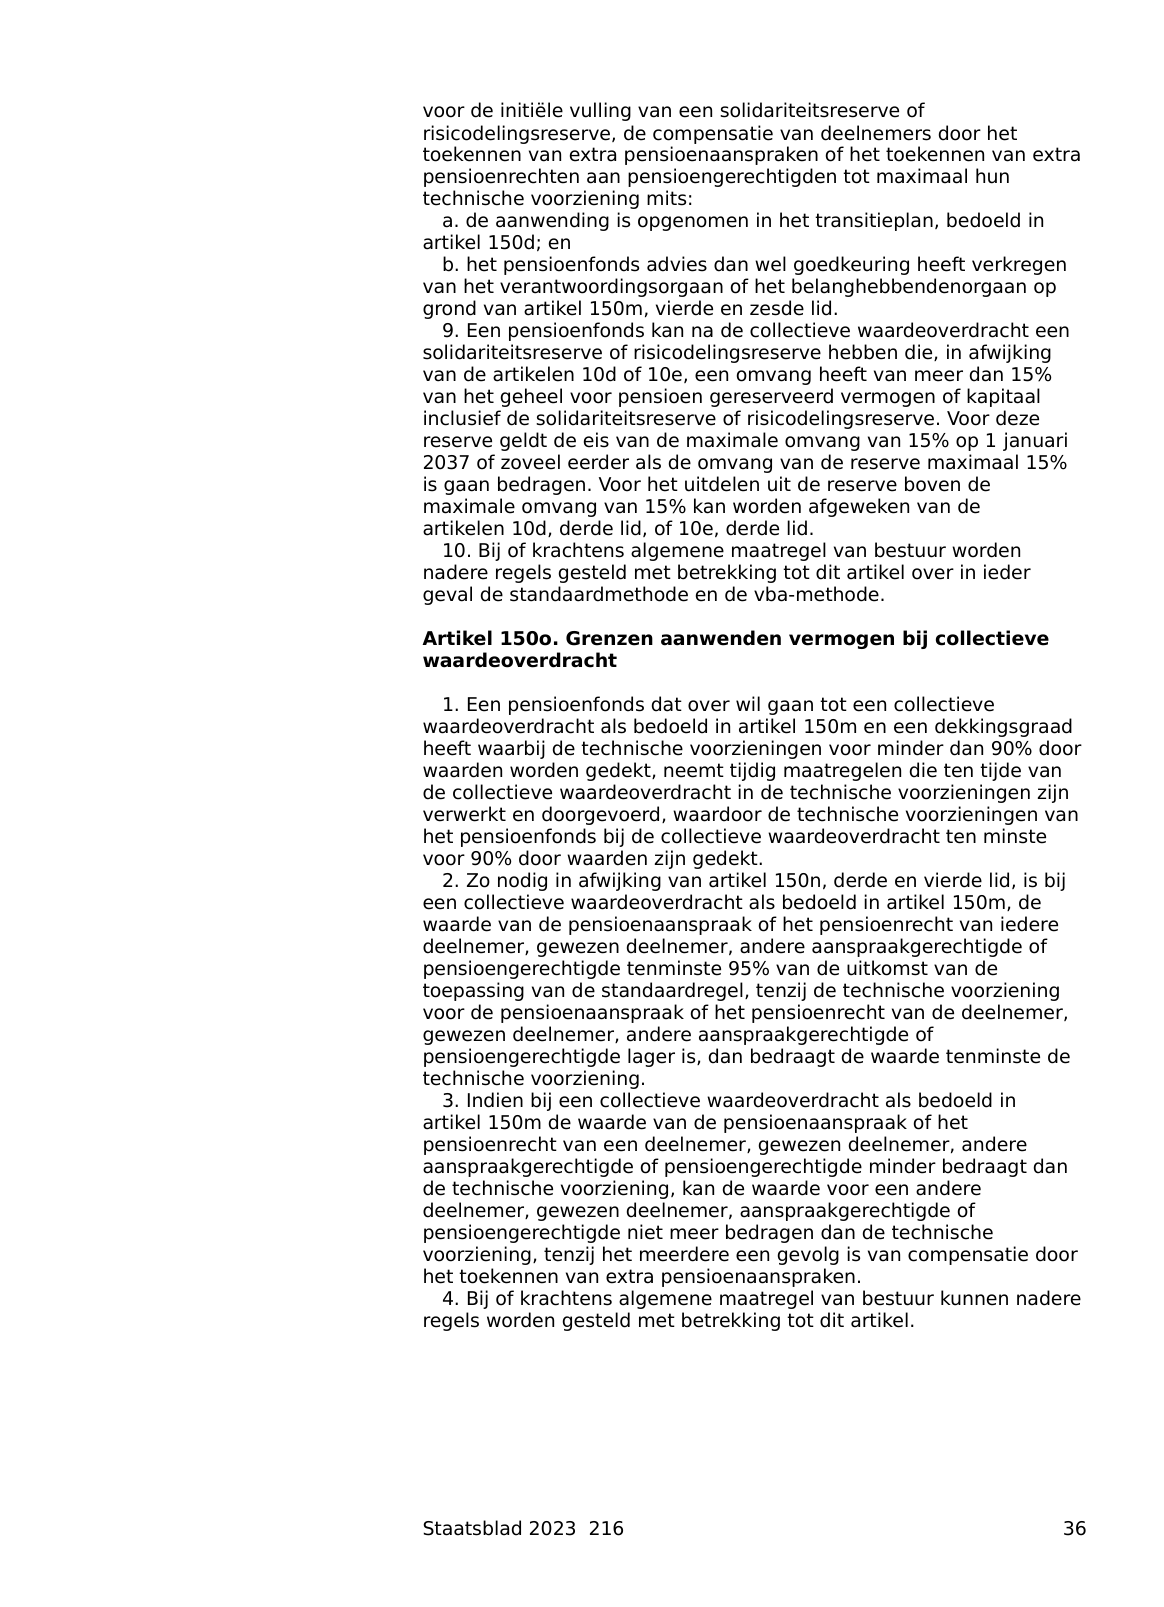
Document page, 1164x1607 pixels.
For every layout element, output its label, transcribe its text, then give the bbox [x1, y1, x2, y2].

text 4. Bij of krachtens algemene maatregel van bestuur kunnen nadere regels worden gesteld met betrekking tot dit artikel. [422, 1288, 1087, 1332]
text 3. Indien bij een collectieve waardeoverdracht als bedoeld in artikel 150m de waarde van de pensioenaanspraak of het pensioenrecht van een deelnemer, gewezen deelnemer, andere aanspraakgerechtigde of pensioengerechtigde minder bedraagt dan de technische voorziening, kan de waarde voor een andere deelnemer, gewezen deelnemer, aanspraakgerechtigde of pensioengerechtigde niet meer bedragen dan de technische voorziening, tenzij het meerdere een gevolg is van compensatie door het toekennen van extra pensioenaanspraken. [422, 1090, 1087, 1288]
text voor de initiële vulling van een solidariteitsreserve of risicodelingsreserve, de compensatie van deelnemers door het toekennen van extra pensioenaanspraken of het toekennen van extra pensioenrechten aan pensioengerechtigden tot maximaal hun technische voorziening mits: [422, 100, 1087, 210]
subtitle Artikel 150o. Grenzen aanwenden vermogen bij collectieve waardeoverdracht [422, 628, 1087, 672]
text 2. Zo nodig in afwijking van artikel 150n, derde en vierde lid, is bij een collectieve waardeoverdracht als bedoeld in artikel 150m, de waarde van de pensioenaanspraak of het pensioenrecht van iedere deelnemer, gewezen deelnemer, andere aanspraakgerechtigde of pensioengerechtigde tenminste 95% van de uitkomst van de toepassing van de standaardregel, tenzij de technische voorziening voor de pensioenaanspraak of het pensioenrecht van de deelnemer, gewezen deelnemer, andere aanspraakgerechtigde of pensioengerechtigde lager is, dan bedraagt de waarde tenminste de technische voorziening. [422, 870, 1087, 1090]
text 10. Bij of krachtens algemene maatregel van bestuur worden nadere regels gesteld met betrekking tot dit artikel over in ieder geval de standaardmethode en de vba-methode. [422, 540, 1087, 606]
text a. de aanwending is opgenomen in het transitieplan, bedoeld in artikel 150d; en [422, 210, 1087, 254]
text 9. Een pensioenfonds kan na de collectieve waardeoverdracht een solidariteitsreserve of risicodelingsreserve hebben die, in afwijking van de artikelen 10d of 10e, een omvang heeft van meer dan 15% van het geheel voor pensioen gereserveerd vermogen of kapitaal inclusief de solidariteitsreserve of risicodelingsreserve. Voor deze reserve geldt de eis van de maximale omvang van 15% op 1 januari 2037 of zoveel eerder als de omvang van de reserve maximaal 15% is gaan bedragen. Voor het uitdelen uit de reserve boven de maximale omvang van 15% kan worden afgeweken van de artikelen 10d, derde lid, of 10e, derde lid. [422, 320, 1087, 540]
text b. het pensioenfonds advies dan wel goedkeuring heeft verkregen van het verantwoordingsorgaan of het belanghebbendenorgaan op grond van artikel 150m, vierde en zesde lid. [422, 254, 1087, 320]
text 1. Een pensioenfonds dat over wil gaan tot een collectieve waardeoverdracht als bedoeld in artikel 150m en een dekkingsgraad heeft waarbij de technische voorzieningen voor minder dan 90% door waarden worden gedekt, neemt tijdig maatregelen die ten tijde van de collectieve waardeoverdracht in de technische voorzieningen zijn verwerkt en doorgevoerd, waardoor de technische voorzieningen van het pensioenfonds bij de collectieve waardeoverdracht ten minste voor 90% door waarden zijn gedekt. [422, 694, 1087, 870]
